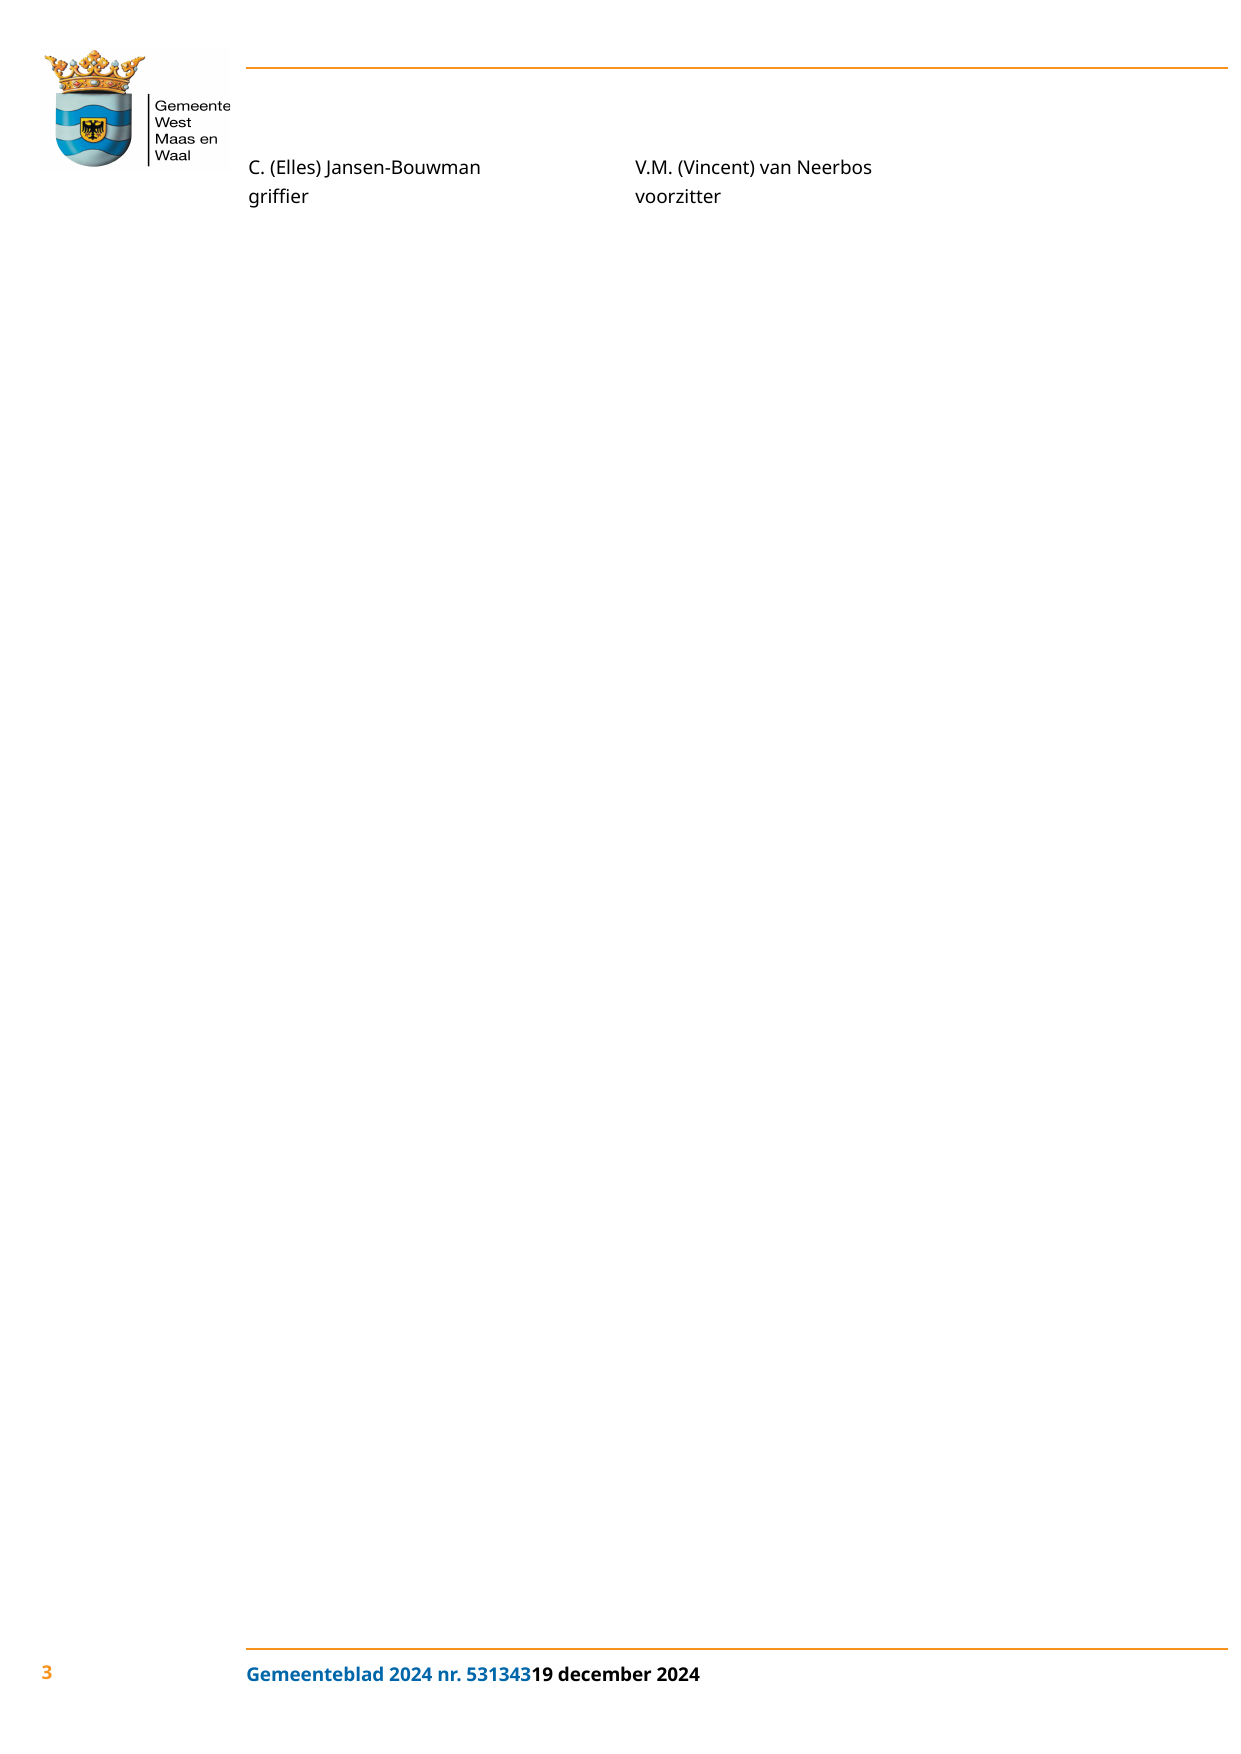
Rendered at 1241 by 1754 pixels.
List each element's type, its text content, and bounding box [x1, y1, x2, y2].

picture [41, 47, 231, 172]
table_header C. (Elles) Jansen-Bouwman griffier [248, 95, 635, 239]
table_header V.M. (Vincent) van Neerbos voorzitter [635, 95, 1152, 239]
